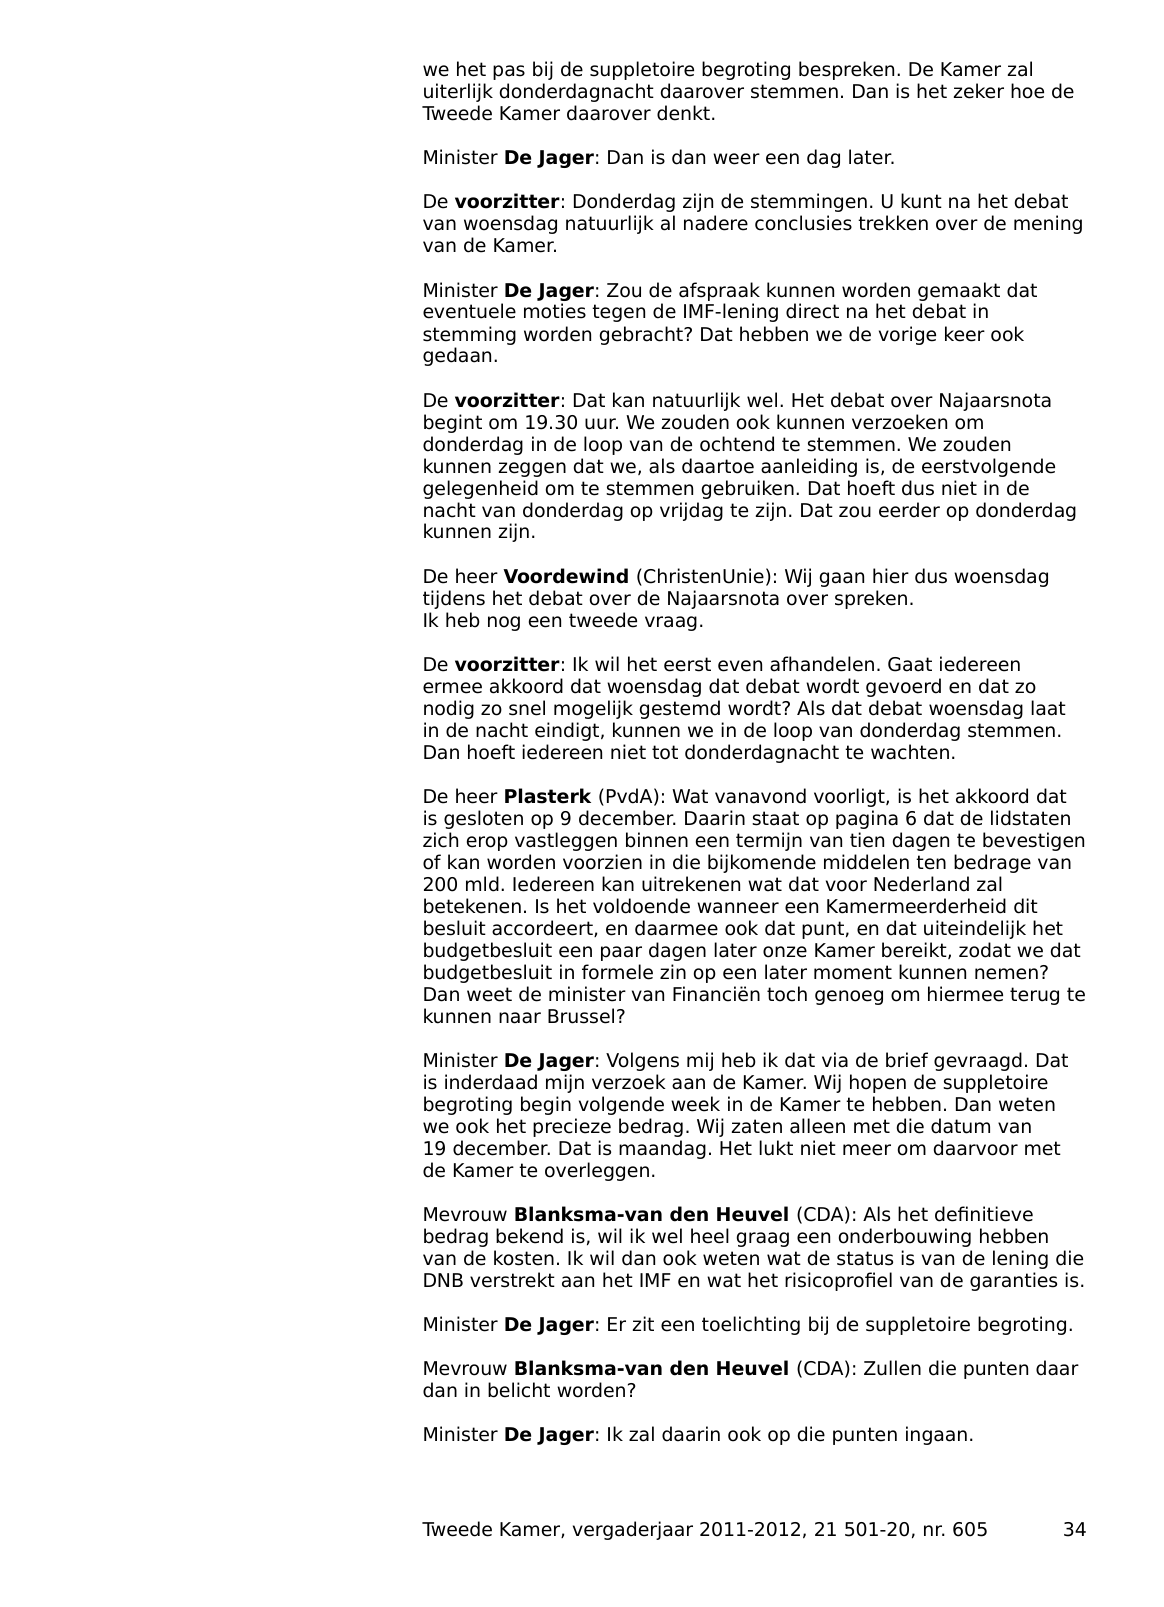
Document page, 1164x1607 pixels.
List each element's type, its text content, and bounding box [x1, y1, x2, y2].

text De heer Plasterk (PvdA): Wat vanavond voorligt, is het akkoord dat is gesloten op 9 december. Daarin staat op pagina 6 dat de lidstaten zich erop vastleggen binnen een termijn van tien dagen te bevestigen of kan worden voorzien in die bijkomende middelen ten bedrage van 200 mld. Iedereen kan uitrekenen wat dat voor Nederland zal betekenen. Is het voldoende wanneer een Kamermeerderheid dit besluit accordeert, en daarmee ook dat punt, en dat uiteindelijk het budgetbesluit een paar dagen later onze Kamer bereikt, zodat we dat budgetbesluit in formele zin op een later moment kunnen nemen? Dan weet de minister van Financiën toch genoeg om hiermee terug te kunnen naar Brussel? [422, 786, 1087, 1028]
text Minister De Jager: Zou de afspraak kunnen worden gemaakt dat eventuele moties tegen de IMF-lening direct na het debat in stemming worden gebracht? Dat hebben we de vorige keer ook gedaan. [422, 279, 1087, 367]
text Minister De Jager: Volgens mij heb ik dat via de brief gevraagd. Dat is inderdaad mijn verzoek aan de Kamer. Wij hopen de suppletoire begroting begin volgende week in de Kamer te hebben. Dan weten we ook het precieze bedrag. Wij zaten alleen met die datum van 19 december. Dat is maandag. Het lukt niet meer om daarvoor met de Kamer te overleggen. [422, 1050, 1087, 1182]
text Minister De Jager: Ik zal daarin ook op die punten ingaan. [422, 1424, 1087, 1446]
text Ik heb nog een tweede vraag. [422, 609, 1087, 632]
text De heer Voordewind (ChristenUnie): Wij gaan hier dus woensdag tijdens het debat over de Najaarsnota over spreken. [422, 566, 1087, 609]
text De voorzitter: Dat kan natuurlijk wel. Het debat over Najaarsnota begint om 19.30 uur. We zouden ook kunnen verzoeken om donderdag in de loop van de ochtend te stemmen. We zouden kunnen zeggen dat we, als daartoe aanleiding is, de eerstvolgende gelegenheid om te stemmen gebruiken. Dat hoeft dus niet in de nacht van donderdag op vrijdag te zijn. Dat zou eerder op donderdag kunnen zijn. [422, 389, 1087, 543]
text Minister De Jager: Er zit een toelichting bij de suppletoire begroting. [422, 1314, 1087, 1336]
text we het pas bij de suppletoire begroting bespreken. De Kamer zal uiterlijk donderdagnacht daarover stemmen. Dan is het zeker hoe de Tweede Kamer daarover denkt. [422, 59, 1087, 125]
text De voorzitter: Ik wil het eerst even afhandelen. Gaat iedereen ermee akkoord dat woensdag dat debat wordt gevoerd en dat zo nodig zo snel mogelijk gestemd wordt? Als dat debat woensdag laat in de nacht eindigt, kunnen we in de loop van donderdag stemmen. Dan hoeft iedereen niet tot donderdagnacht te wachten. [422, 654, 1087, 764]
text Mevrouw Blanksma-van den Heuvel (CDA): Zullen die punten daar dan in belicht worden? [422, 1358, 1087, 1402]
text Minister De Jager: Dan is dan weer een dag later. [422, 147, 1087, 169]
text Mevrouw Blanksma-van den Heuvel (CDA): Als het definitieve bedrag bekend is, wil ik wel heel graag een onderbouwing hebben van de kosten. Ik wil dan ook weten wat de status is van de lening die DNB verstrekt aan het IMF en wat het risicoprofiel van de garanties is. [422, 1204, 1087, 1292]
text De voorzitter: Donderdag zijn de stemmingen. U kunt na het debat van woensdag natuurlijk al nadere conclusies trekken over de mening van de Kamer. [422, 191, 1087, 257]
